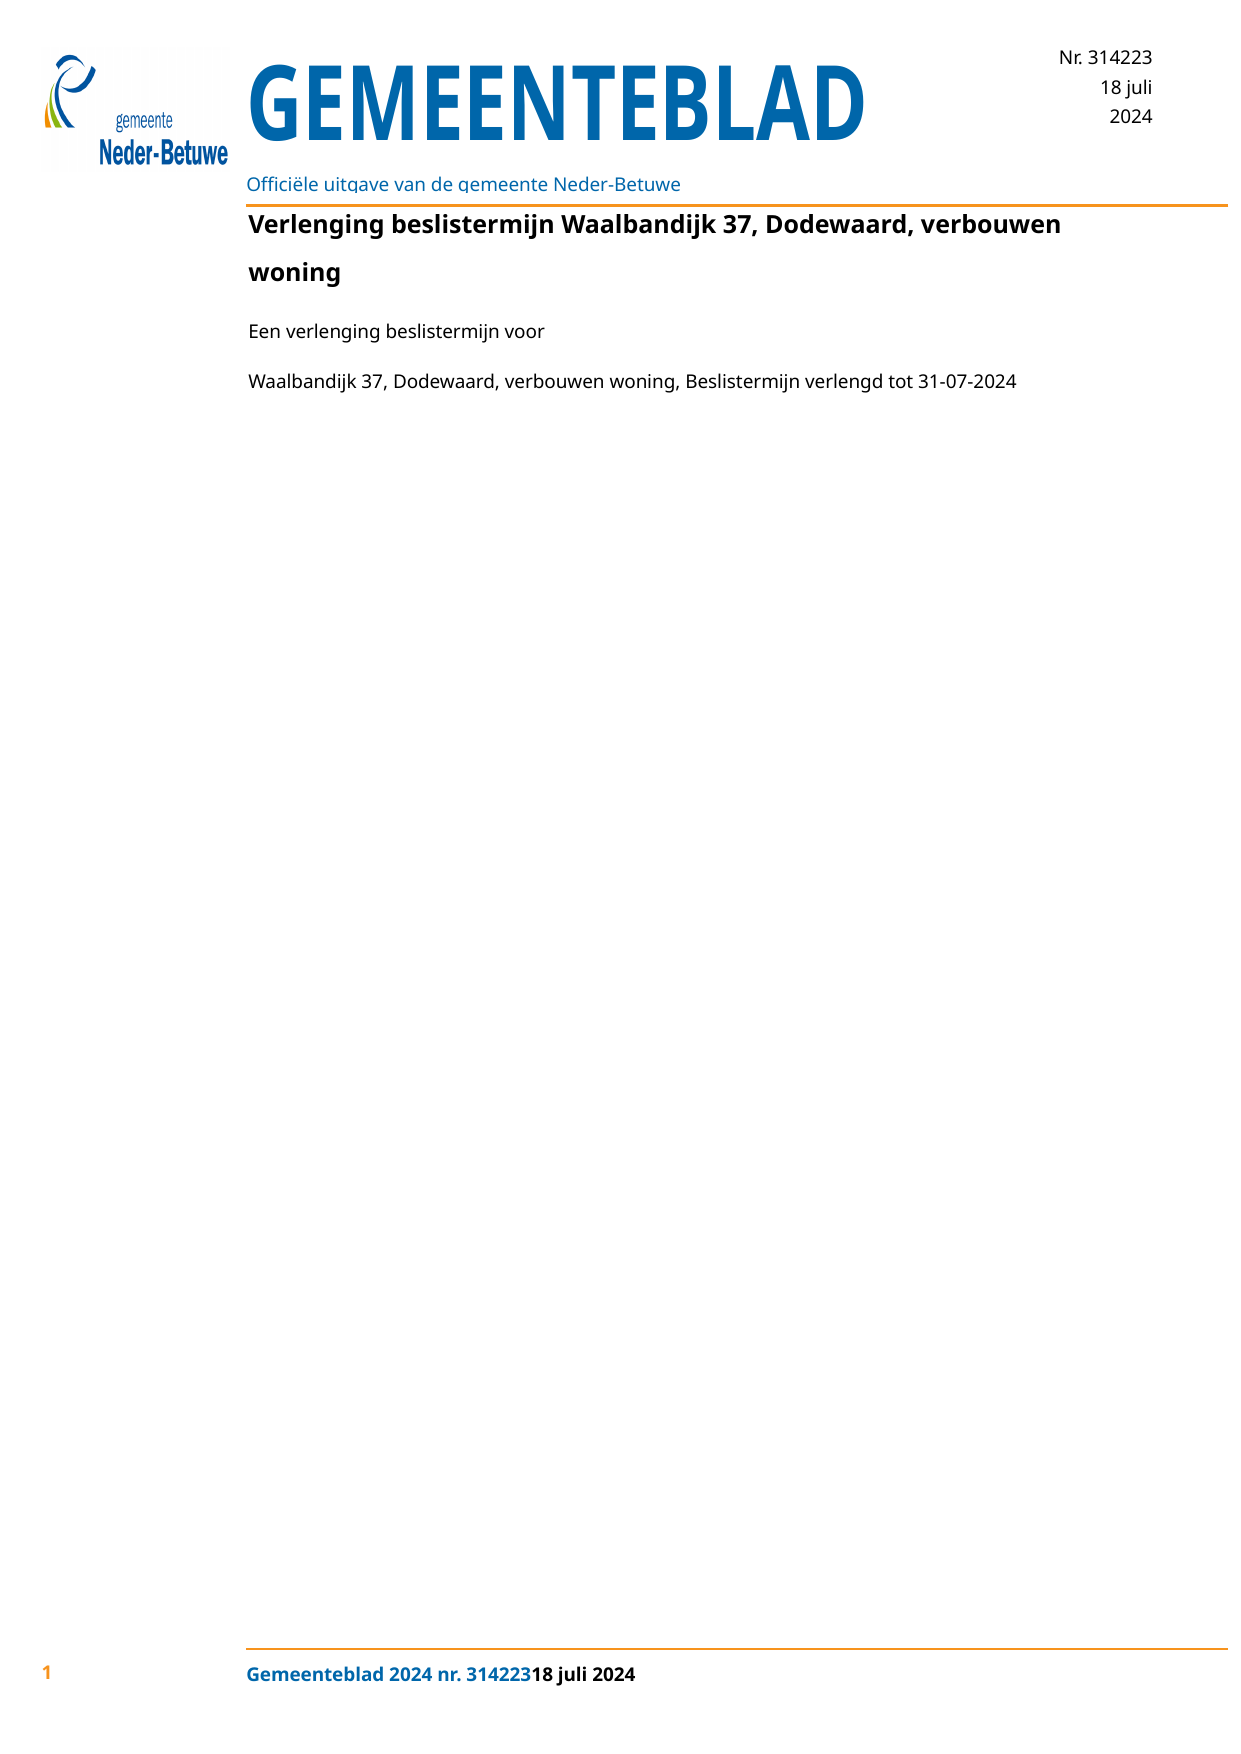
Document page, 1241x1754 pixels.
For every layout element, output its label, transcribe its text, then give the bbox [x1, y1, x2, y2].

text Waalbandijk 37, Dodewaard, verbouwen woning, Beslistermijn verlengd tot 31-07-2024 [248, 368, 1152, 394]
text Verlenging beslistermijn Waalbandijk 37, Dodewaard, verbouwen woning [248, 207, 1152, 288]
picture [41, 47, 231, 172]
text Een verlenging beslistermijn voor [248, 318, 1152, 344]
